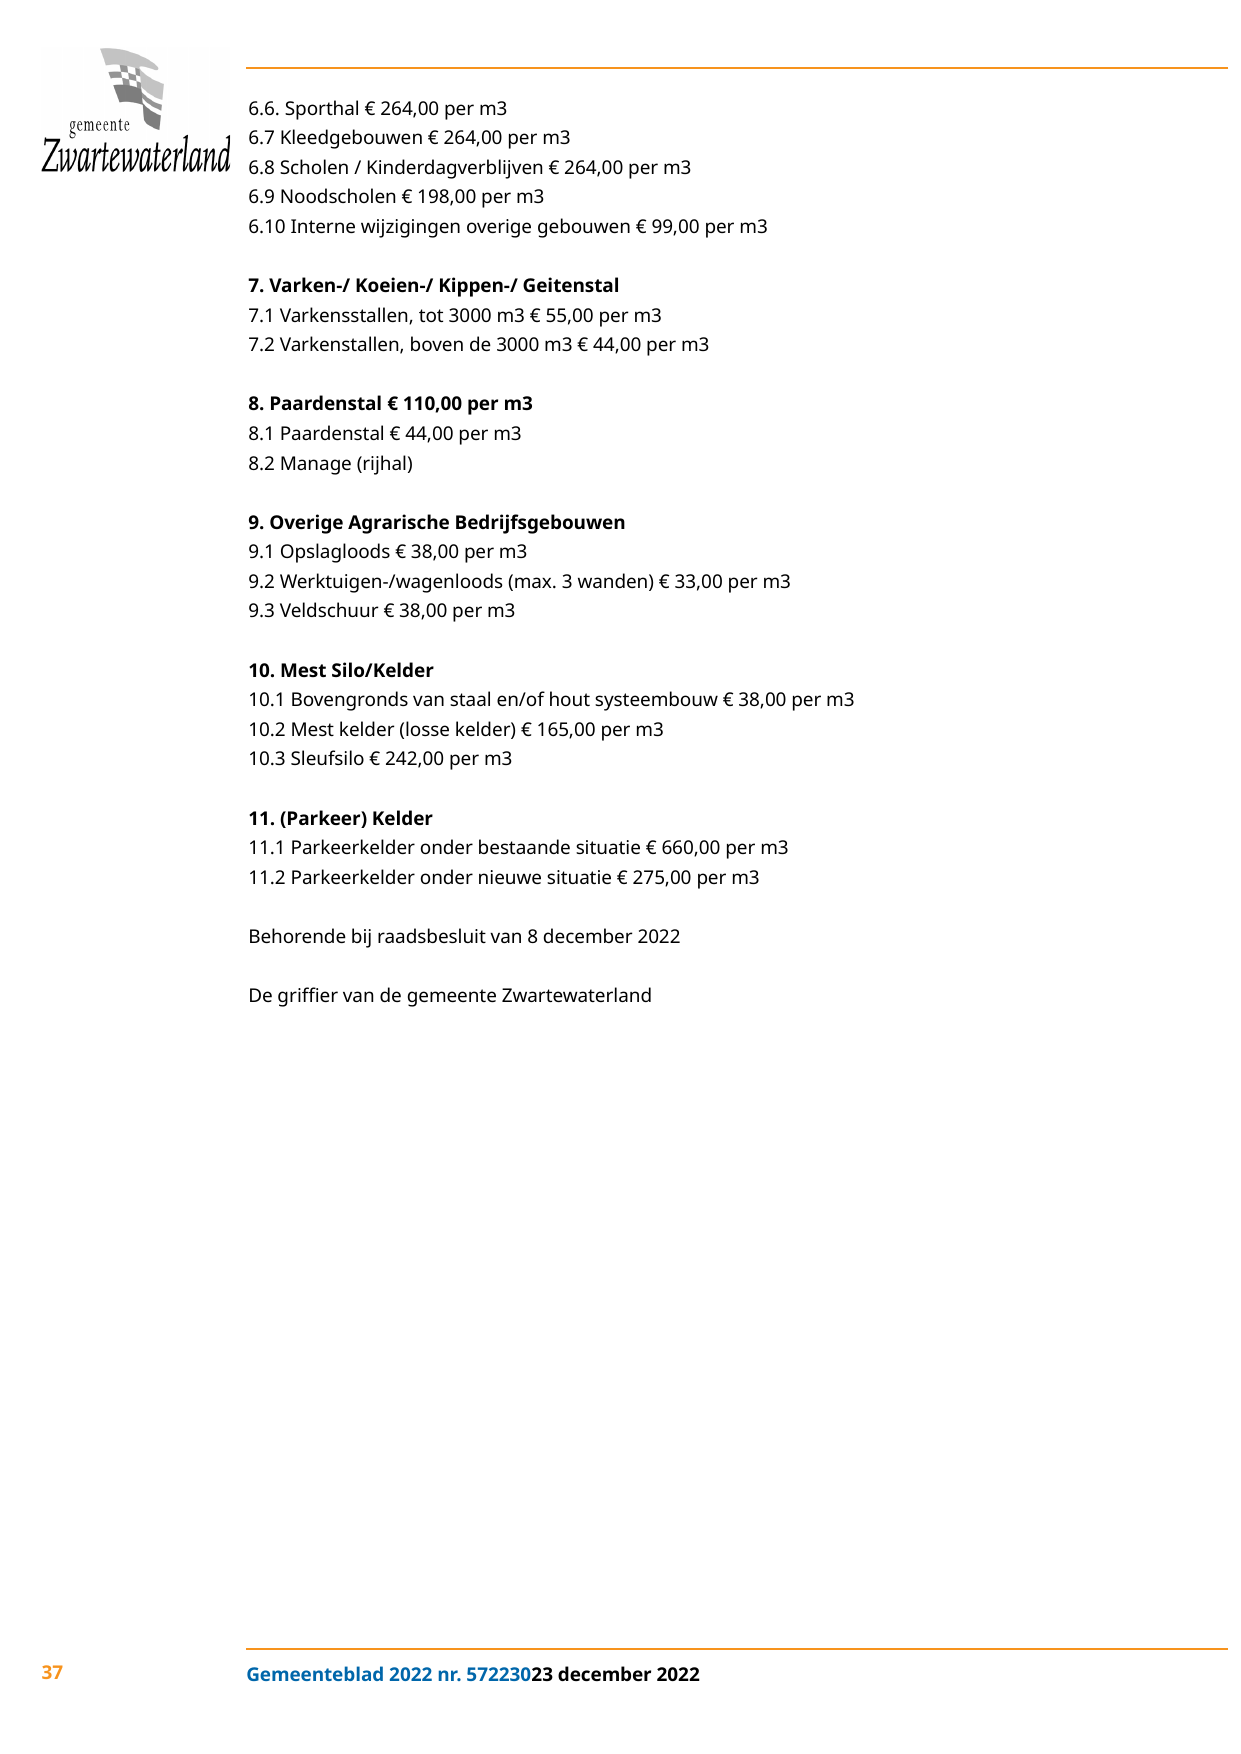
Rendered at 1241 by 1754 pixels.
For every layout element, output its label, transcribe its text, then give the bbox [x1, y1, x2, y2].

text 6.8 Scholen / Kinderdagverblijven € 264,00 per m3 [248, 154, 1152, 180]
text 6.10 Interne wijzigingen overige gebouwen € 99,00 per m3 [248, 213, 1152, 239]
text 8.1 Paardenstal € 44,00 per m3 [248, 420, 1152, 446]
text 9.1 Opslagloods € 38,00 per m3 [248, 538, 1152, 564]
text 8.2 Manage (rijhal) [248, 450, 1152, 476]
text 9.3 Veldschuur € 38,00 per m3 [248, 598, 1152, 623]
text 8. Paardenstal € 110,00 per m3 [248, 391, 1152, 416]
text 10. Mest Silo/Kelder [248, 657, 1152, 683]
text 6.6. Sporthal € 264,00 per m3 [248, 95, 1152, 121]
text 9. Overige Agrarische Bedrijfsgebouwen [248, 509, 1152, 535]
text Behorende bij raadsbesluit van 8 december 2022 [248, 923, 1152, 949]
text 9.2 Werktuigen-/wagenloods (max. 3 wanden) € 33,00 per m3 [248, 568, 1152, 594]
text 10.1 Bovengronds van staal en/of hout systeembouw € 38,00 per m3 [248, 686, 1152, 712]
text 10.2 Mest kelder (losse kelder) € 165,00 per m3 [248, 716, 1152, 742]
text 7.2 Varkenstallen, boven de 3000 m3 € 44,00 per m3 [248, 331, 1152, 357]
text De griffier van de gemeente Zwartewaterland [248, 982, 1152, 1008]
text 11.2 Parkeerkelder onder nieuwe situatie € 275,00 per m3 [248, 864, 1152, 890]
text 11. (Parkeer) Kelder [248, 805, 1152, 831]
text 11.1 Parkeerkelder onder bestaande situatie € 660,00 per m3 [248, 834, 1152, 860]
picture [41, 47, 231, 172]
text 7.1 Varkensstallen, tot 3000 m3 € 55,00 per m3 [248, 302, 1152, 328]
text 7. Varken-/ Koeien-/ Kippen-/ Geitenstal [248, 272, 1152, 298]
text 10.3 Sleufsilo € 242,00 per m3 [248, 746, 1152, 771]
text 6.9 Noodscholen € 198,00 per m3 [248, 183, 1152, 209]
text 6.7 Kleedgebouwen € 264,00 per m3 [248, 124, 1152, 150]
